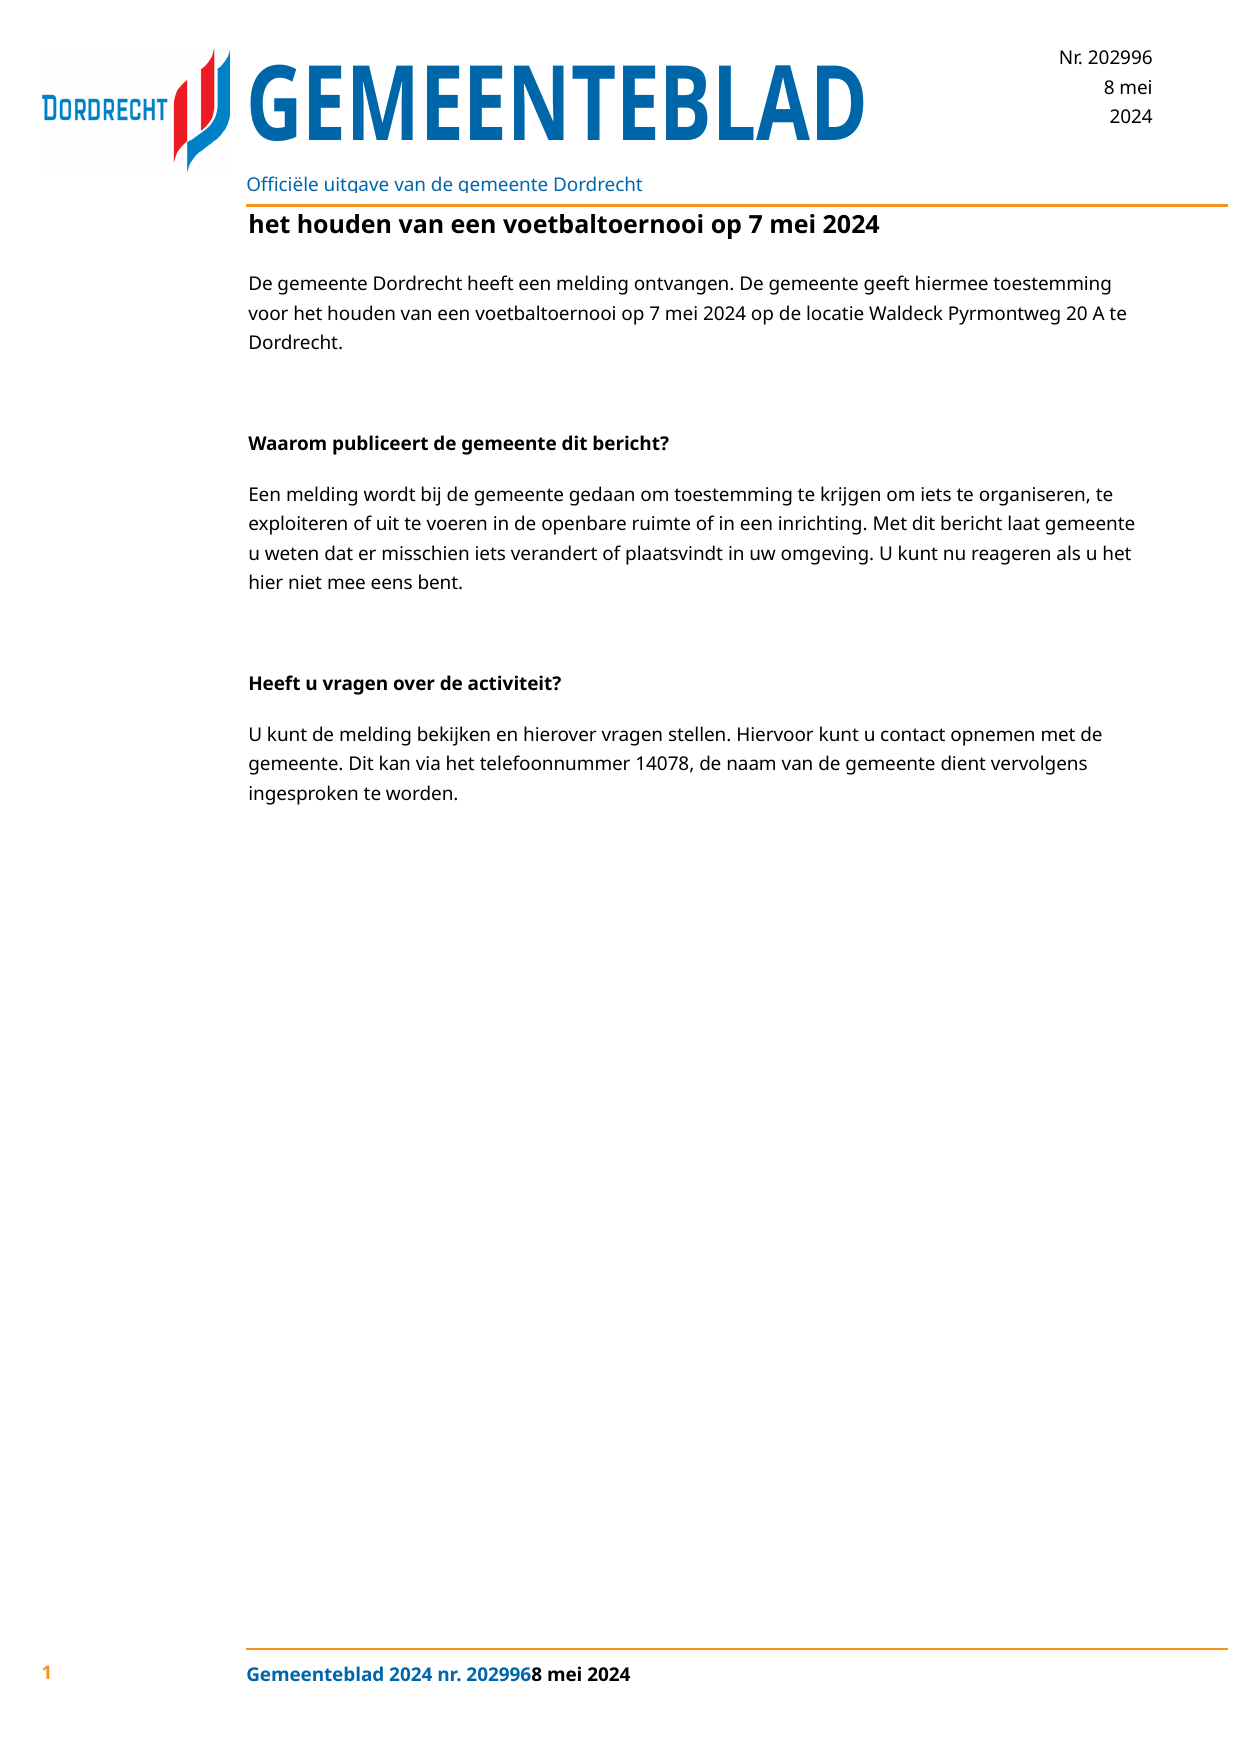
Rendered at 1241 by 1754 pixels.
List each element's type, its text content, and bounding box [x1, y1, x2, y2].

text U kunt de melding bekijken en hierover vragen stellen. Hiervoor kunt u contact opnemen met de gemeente. Dit kan via het telefoonnummer 14078, de naam van de gemeente dient vervolgens ingesproken te worden. [248, 721, 1152, 806]
text het houden van een voetbaltoernooi op 7 mei 2024 [248, 207, 1152, 241]
text Waarom publiceert de gemeente dit bericht? [248, 430, 1152, 456]
text Een melding wordt bij de gemeente gedaan om toestemming te krijgen om iets te organiseren, te exploiteren of uit te voeren in de openbare ruimte of in een inrichting. Met dit bericht laat gemeente u weten dat er misschien iets verandert of plaatsvindt in uw omgeving. U kunt nu reageren als u het hier niet mee eens bent. [248, 481, 1152, 595]
text De gemeente Dordrecht heeft een melding ontvangen. De gemeente geeft hiermee toestemming voor het houden van een voetbaltoernooi op 7 mei 2024 op de locatie Waldeck Pyrmontweg 20 A te Dordrecht. [248, 270, 1152, 355]
text Heeft u vragen over de activiteit? [248, 670, 1152, 696]
picture [41, 47, 231, 172]
